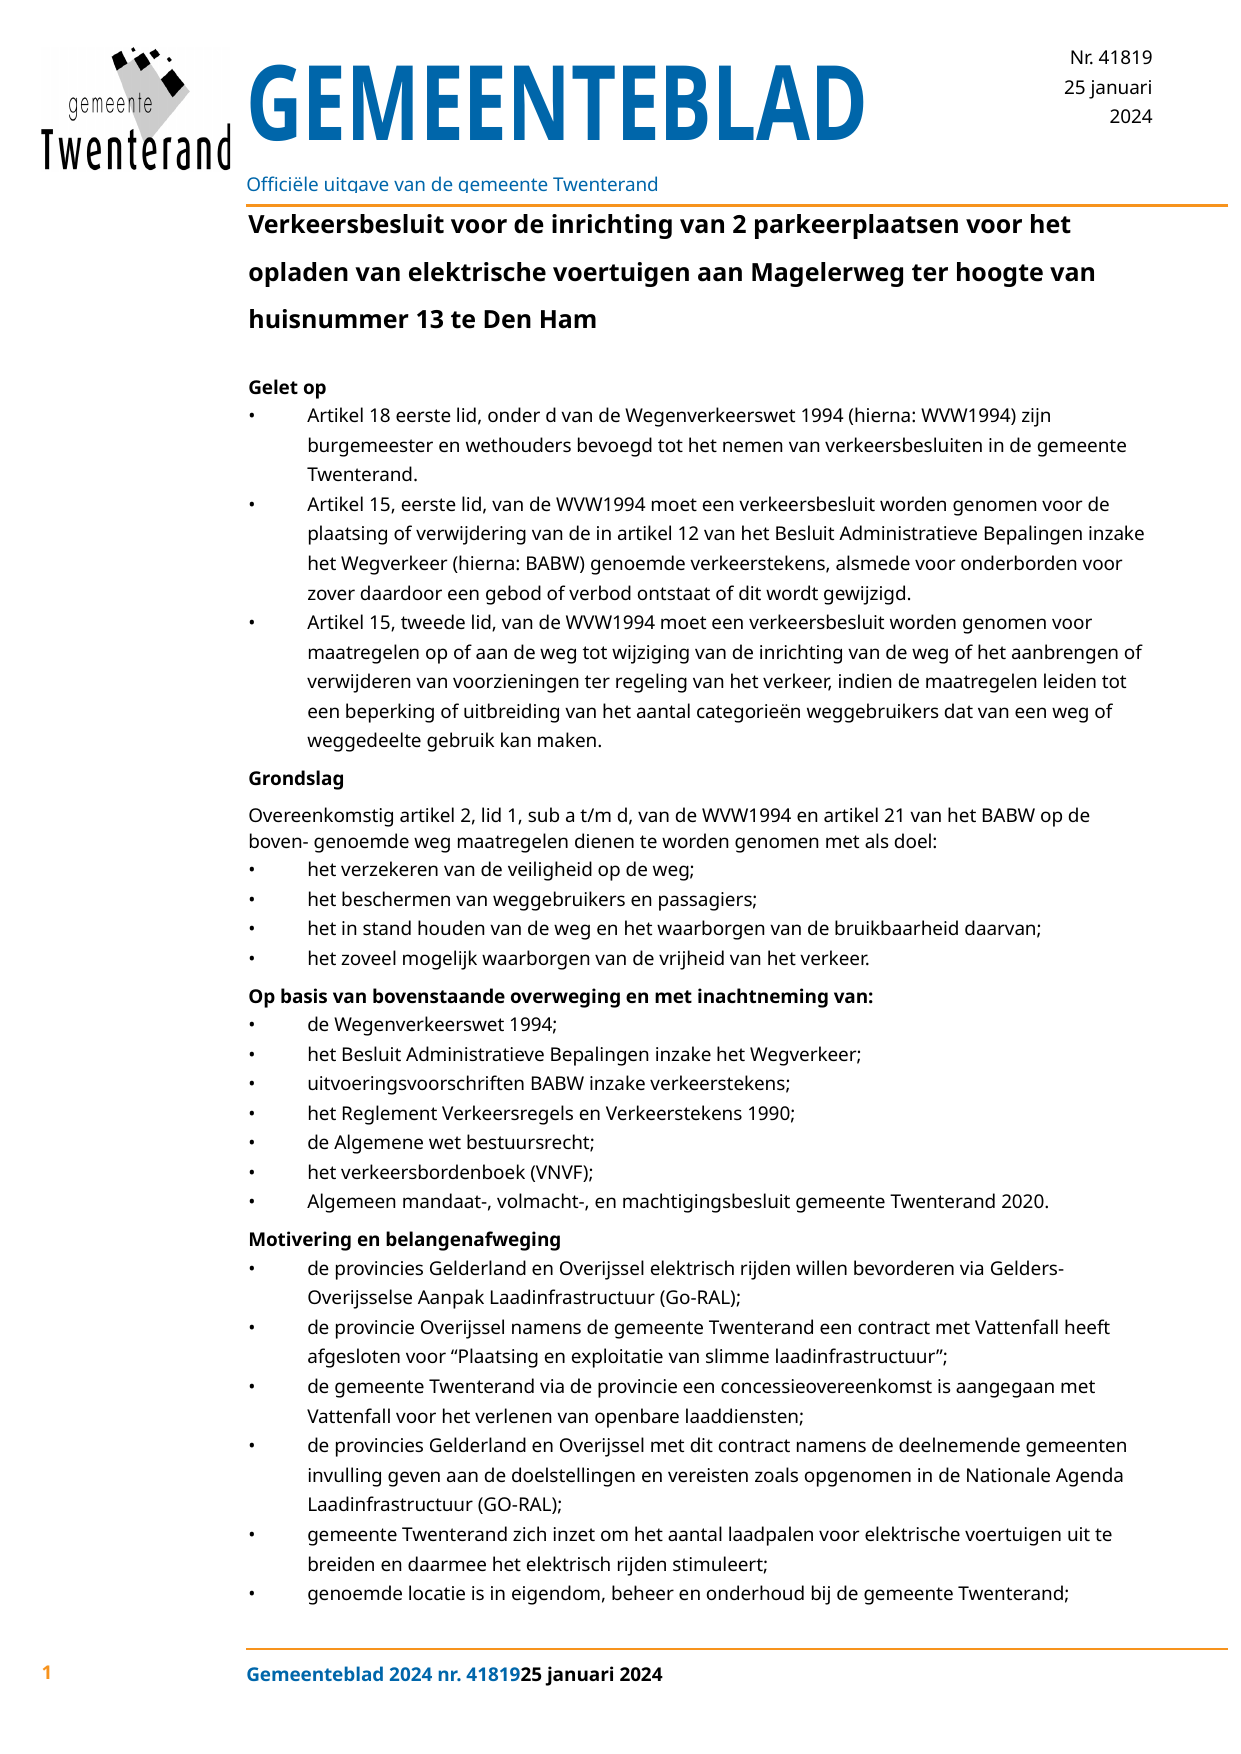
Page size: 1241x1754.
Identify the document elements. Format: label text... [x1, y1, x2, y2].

list het zoveel mogelijk waarborgen van de vrijheid van het verkeer. [248, 945, 1152, 971]
text Verkeersbesluit voor de inrichting van 2 parkeerplaatsen voor het opladen van elektrische voertuigen aan Magelerweg ter hoogte van huisnummer 13 te Den Ham [248, 207, 1152, 336]
text Gelet op [248, 374, 1152, 399]
text Grondslag [248, 766, 1152, 791]
list het Reglement Verkeersregels en Verkeerstekens 1990; [248, 1100, 1152, 1126]
text Op basis van bovenstaande overweging en met inachtneming van: [248, 983, 1152, 1009]
list de provincies Gelderland en Overijssel elektrisch rijden willen bevorderen via Gelders-Overijsselse Aanpak Laadinfrastructuur (Go-RAL); [248, 1255, 1152, 1310]
list uitvoeringsvoorschriften BABW inzake verkeerstekens; [248, 1070, 1152, 1096]
list het beschermen van weggebruikers en passagiers; [248, 886, 1152, 912]
list het verkeersbordenboek (VNVF); [248, 1159, 1152, 1185]
list de provincie Overijssel namens de gemeente Twenterand een contract met Vattenfall heeft afgesloten voor “Plaatsing en exploitatie van slimme laadinfrastructuur”; [248, 1314, 1152, 1369]
list de provincies Gelderland en Overijssel met dit contract namens de deelnemende gemeenten invulling geven aan de doelstellingen en vereisten zoals opgenomen in de Nationale Agenda Laadinfrastructuur (GO-RAL); [248, 1432, 1152, 1517]
list Artikel 15, tweede lid, van de WVW1994 moet een verkeersbesluit worden genomen voor maatregelen op of aan de weg tot wijziging van de inrichting van de weg of het aanbrengen of verwijderen van voorzieningen ter regeling van het verkeer, indien de maatregelen leiden tot een beperking of uitbreiding van het aantal categorieën weggebruikers dat van een weg of weggedeelte gebruik kan maken. [248, 609, 1152, 753]
text Motivering en belangenafweging [248, 1227, 1152, 1252]
list de Wegenverkeerswet 1994; [248, 1011, 1152, 1037]
list genoemde locatie is in eigendom, beheer en onderhoud bij de gemeente Twenterand; [248, 1580, 1152, 1606]
list het in stand houden van de weg en het waarborgen van de bruikbaarheid daarvan; [248, 915, 1152, 941]
list Algemeen mandaat-, volmacht-, en machtigingsbesluit gemeente Twenterand 2020. [248, 1189, 1152, 1214]
list gemeente Twenterand zich inzet om het aantal laadpalen voor elektrische voertuigen uit te breiden en daarmee het elektrisch rijden stimuleert; [248, 1521, 1152, 1577]
list Artikel 18 eerste lid, onder d van de Wegenverkeerswet 1994 (hierna: WVW1994) zijn burgemeester en wethouders bevoegd tot het nemen van verkeersbesluiten in de gemeente Twenterand. [248, 402, 1152, 487]
list Artikel 15, eerste lid, van de WVW1994 moet een verkeersbesluit worden genomen voor de plaatsing of verwijdering van de in artikel 12 van het Besluit Administratieve Bepalingen inzake het Wegverkeer (hierna: BABW) genoemde verkeerstekens, alsmede voor onderborden voor zover daardoor een gebod of verbod ontstaat of dit wordt gewijzigd. [248, 491, 1152, 605]
picture [41, 47, 231, 172]
list de gemeente Twenterand via de provincie een concessieovereenkomst is aangegaan met Vattenfall voor het verlenen van openbare laaddiensten; [248, 1373, 1152, 1429]
list het Besluit Administratieve Bepalingen inzake het Wegverkeer; [248, 1041, 1152, 1067]
list het verzekeren van de veiligheid op de weg; [248, 856, 1152, 882]
text Overeenkomstig artikel 2, lid 1, sub a t/m d, van de WVW1994 en artikel 21 van het BABW op de boven- genoemde weg maatregelen dienen te worden genomen met als doel: [248, 802, 1152, 854]
list de Algemene wet bestuursrecht; [248, 1129, 1152, 1155]
